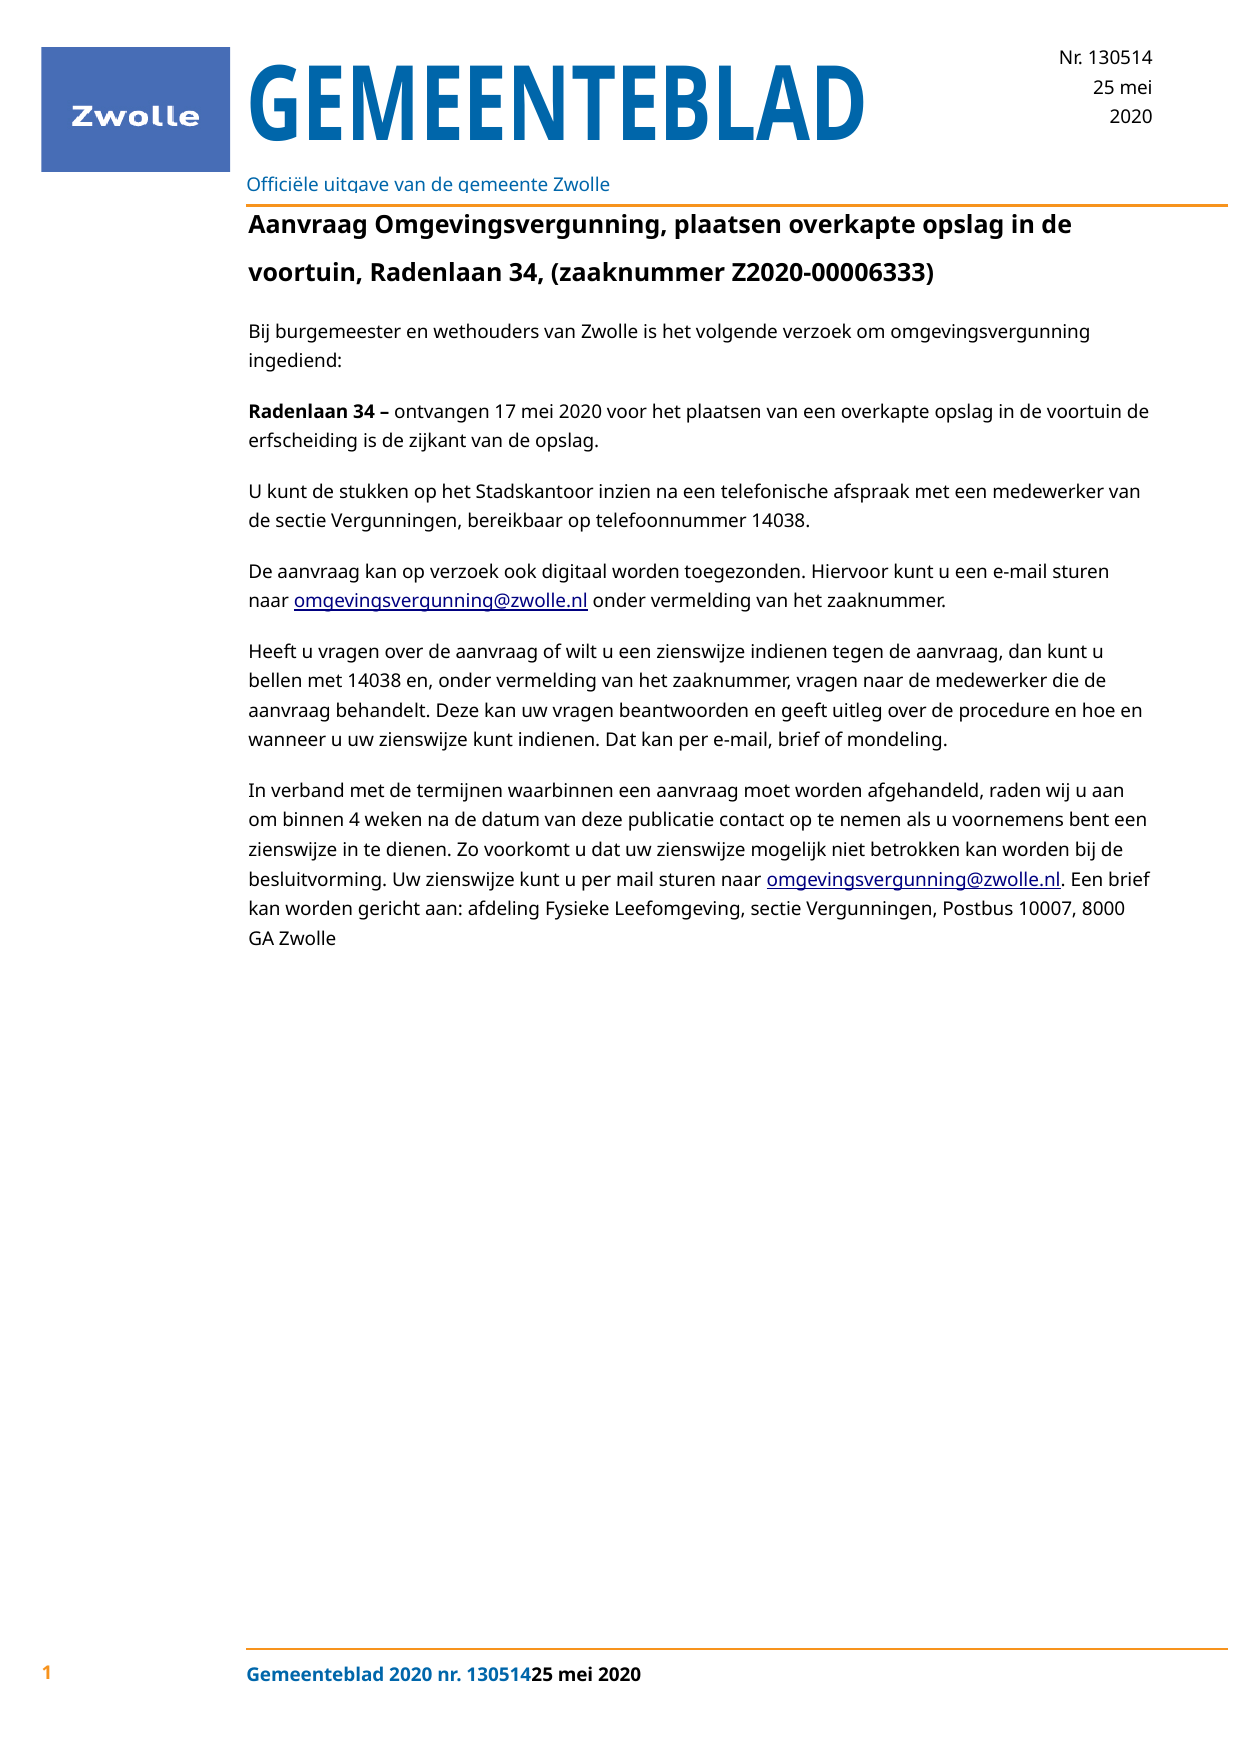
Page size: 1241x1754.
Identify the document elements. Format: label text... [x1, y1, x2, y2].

text Radenlaan 34 – ontvangen 17 mei 2020 voor het plaatsen van een overkapte opslag in de voortuin de erfscheiding is de zijkant van de opslag. [248, 398, 1152, 453]
text Bij burgemeester en wethouders van Zwolle is het volgende verzoek om omgevingsvergunning ingediend: [248, 318, 1152, 373]
text In verband met de termijnen waarbinnen een aanvraag moet worden afgehandeld, raden wij u aan om binnen 4 weken na de datum van deze publicatie contact op te nemen als u voornemens bent een zienswijze in te dienen. Zo voorkomt u dat uw zienswijze mogelijk niet betrokken kan worden bij de besluitvorming. Uw zienswijze kunt u per mail sturen naar omgevingsvergunning@zwolle.nl. Een brief kan worden gericht aan: afdeling Fysieke Leefomgeving, sectie Vergunningen, Postbus 10007, 8000 GA Zwolle [248, 777, 1152, 951]
text Heeft u vragen over de aanvraag of wilt u een zienswijze indienen tegen de aanvraag, dan kunt u bellen met 14038 en, onder vermelding van het zaaknummer, vragen naar de medewerker die de aanvraag behandelt. Deze kan uw vragen beantwoorden en geeft uitleg over de procedure en hoe en wanneer u uw zienswijze kunt indienen. Dat kan per e-mail, brief of mondeling. [248, 638, 1152, 752]
text Aanvraag Omgevingsvergunning, plaatsen overkapte opslag in de voortuin, Radenlaan 34, (zaaknummer Z2020-00006333) [248, 207, 1152, 288]
text U kunt de stukken op het Stadskantoor inzien na een telefonische afspraak met een medewerker van de sectie Vergunningen, bereikbaar op telefoonnummer 14038. [248, 478, 1152, 533]
text De aanvraag kan op verzoek ook digitaal worden toegezonden. Hiervoor kunt u een e-mail sturen naar omgevingsvergunning@zwolle.nl onder vermelding van het zaaknummer. [248, 558, 1152, 613]
picture [41, 47, 231, 172]
